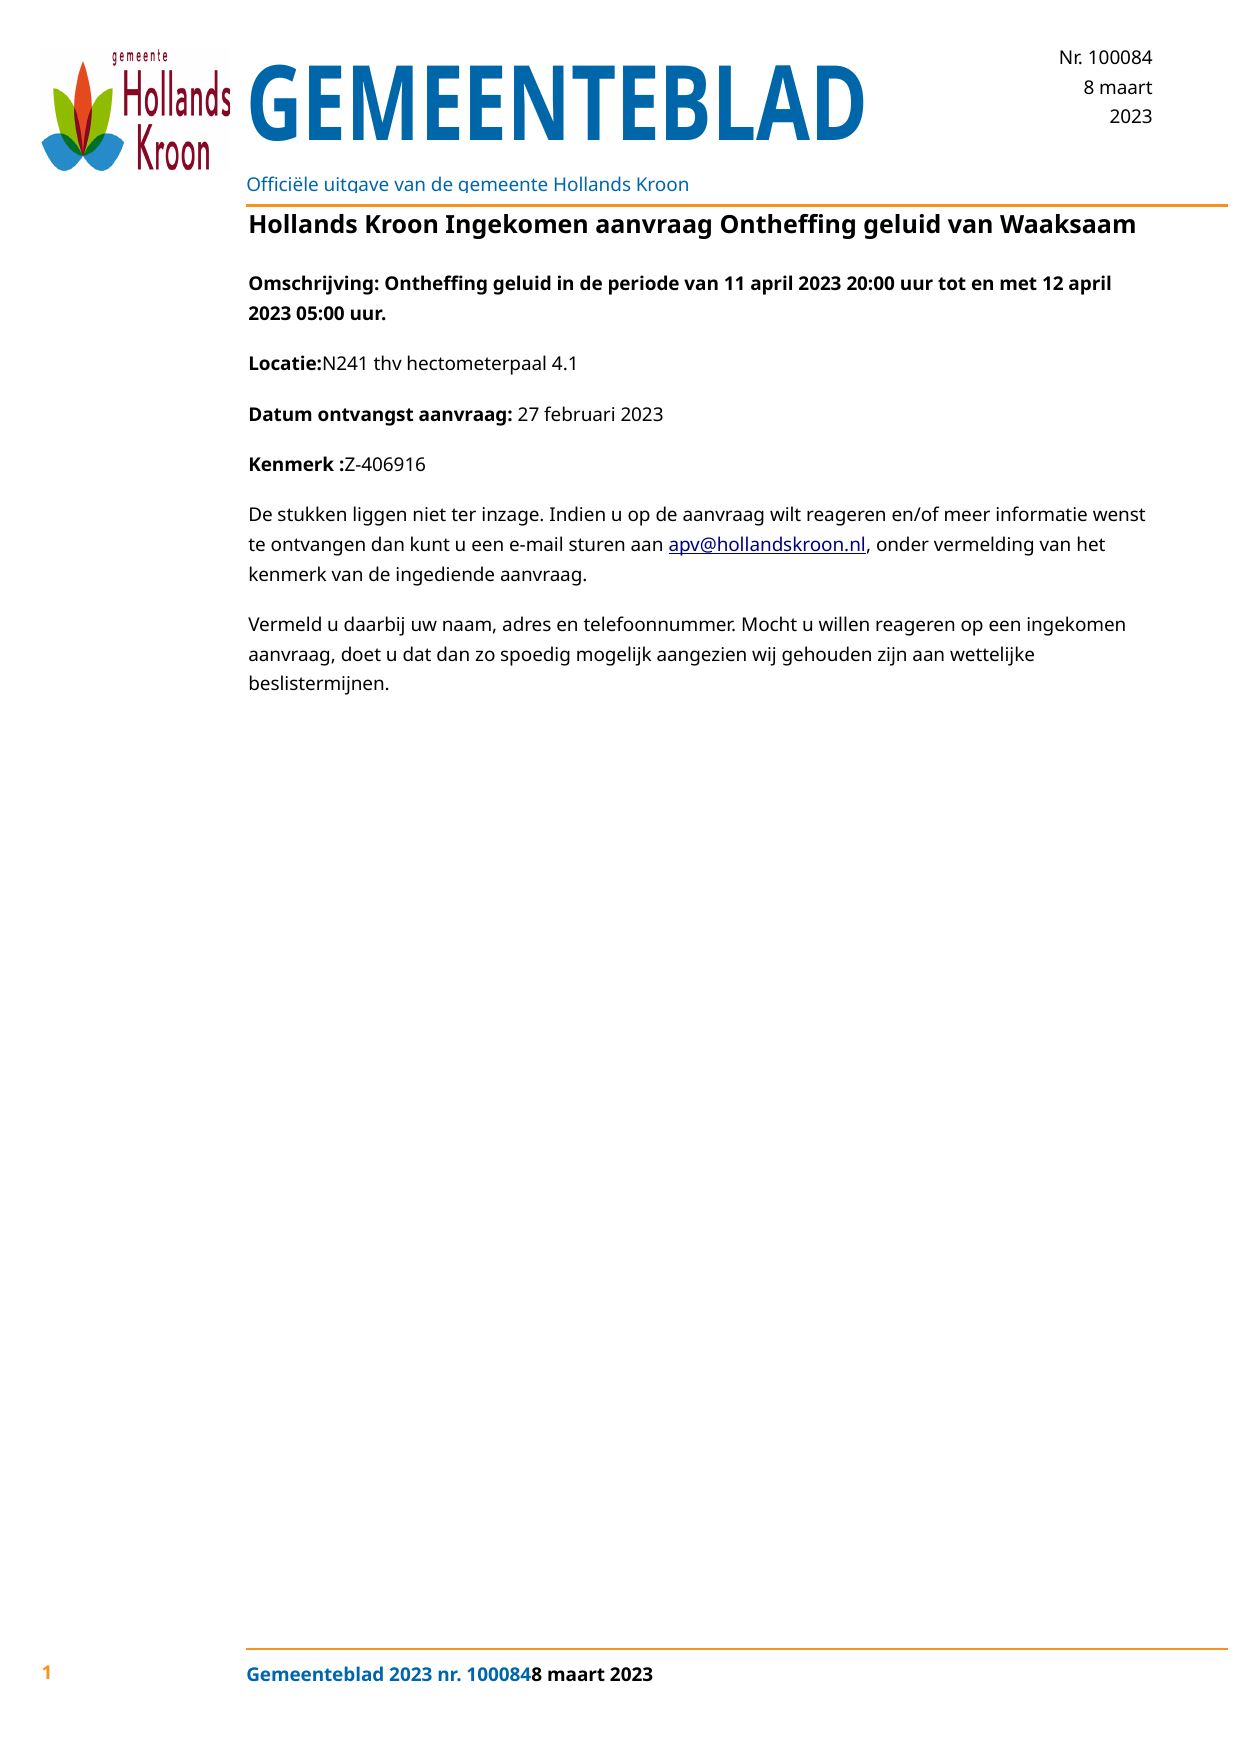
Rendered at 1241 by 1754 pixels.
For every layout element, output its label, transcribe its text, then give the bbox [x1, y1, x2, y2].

text Kenmerk :Z-406916 [248, 451, 1152, 477]
text De stukken liggen niet ter inzage. Indien u op de aanvraag wilt reageren en/of meer informatie wenst te ontvangen dan kunt u een e-mail sturen aan apv@hollandskroon.nl, onder vermelding van het kenmerk van de ingediende aanvraag. [248, 502, 1152, 586]
text Omschrijving: Ontheffing geluid in de periode van 11 april 2023 20:00 uur tot en met 12 april 2023 05:00 uur. [248, 270, 1152, 326]
text Locatie:N241 thv hectometerpaal 4.1 [248, 350, 1152, 376]
text Hollands Kroon Ingekomen aanvraag Ontheffing geluid van Waaksaam [248, 207, 1152, 241]
text Datum ontvangst aanvraag: 27 februari 2023 [248, 401, 1152, 426]
picture [41, 47, 231, 172]
text Vermeld u daarbij uw naam, adres en telefoonnummer. Mocht u willen reageren op een ingekomen aanvraag, doet u dat dan zo spoedig mogelijk aangezien wij gehouden zijn aan wettelijke beslistermijnen. [248, 611, 1152, 696]
